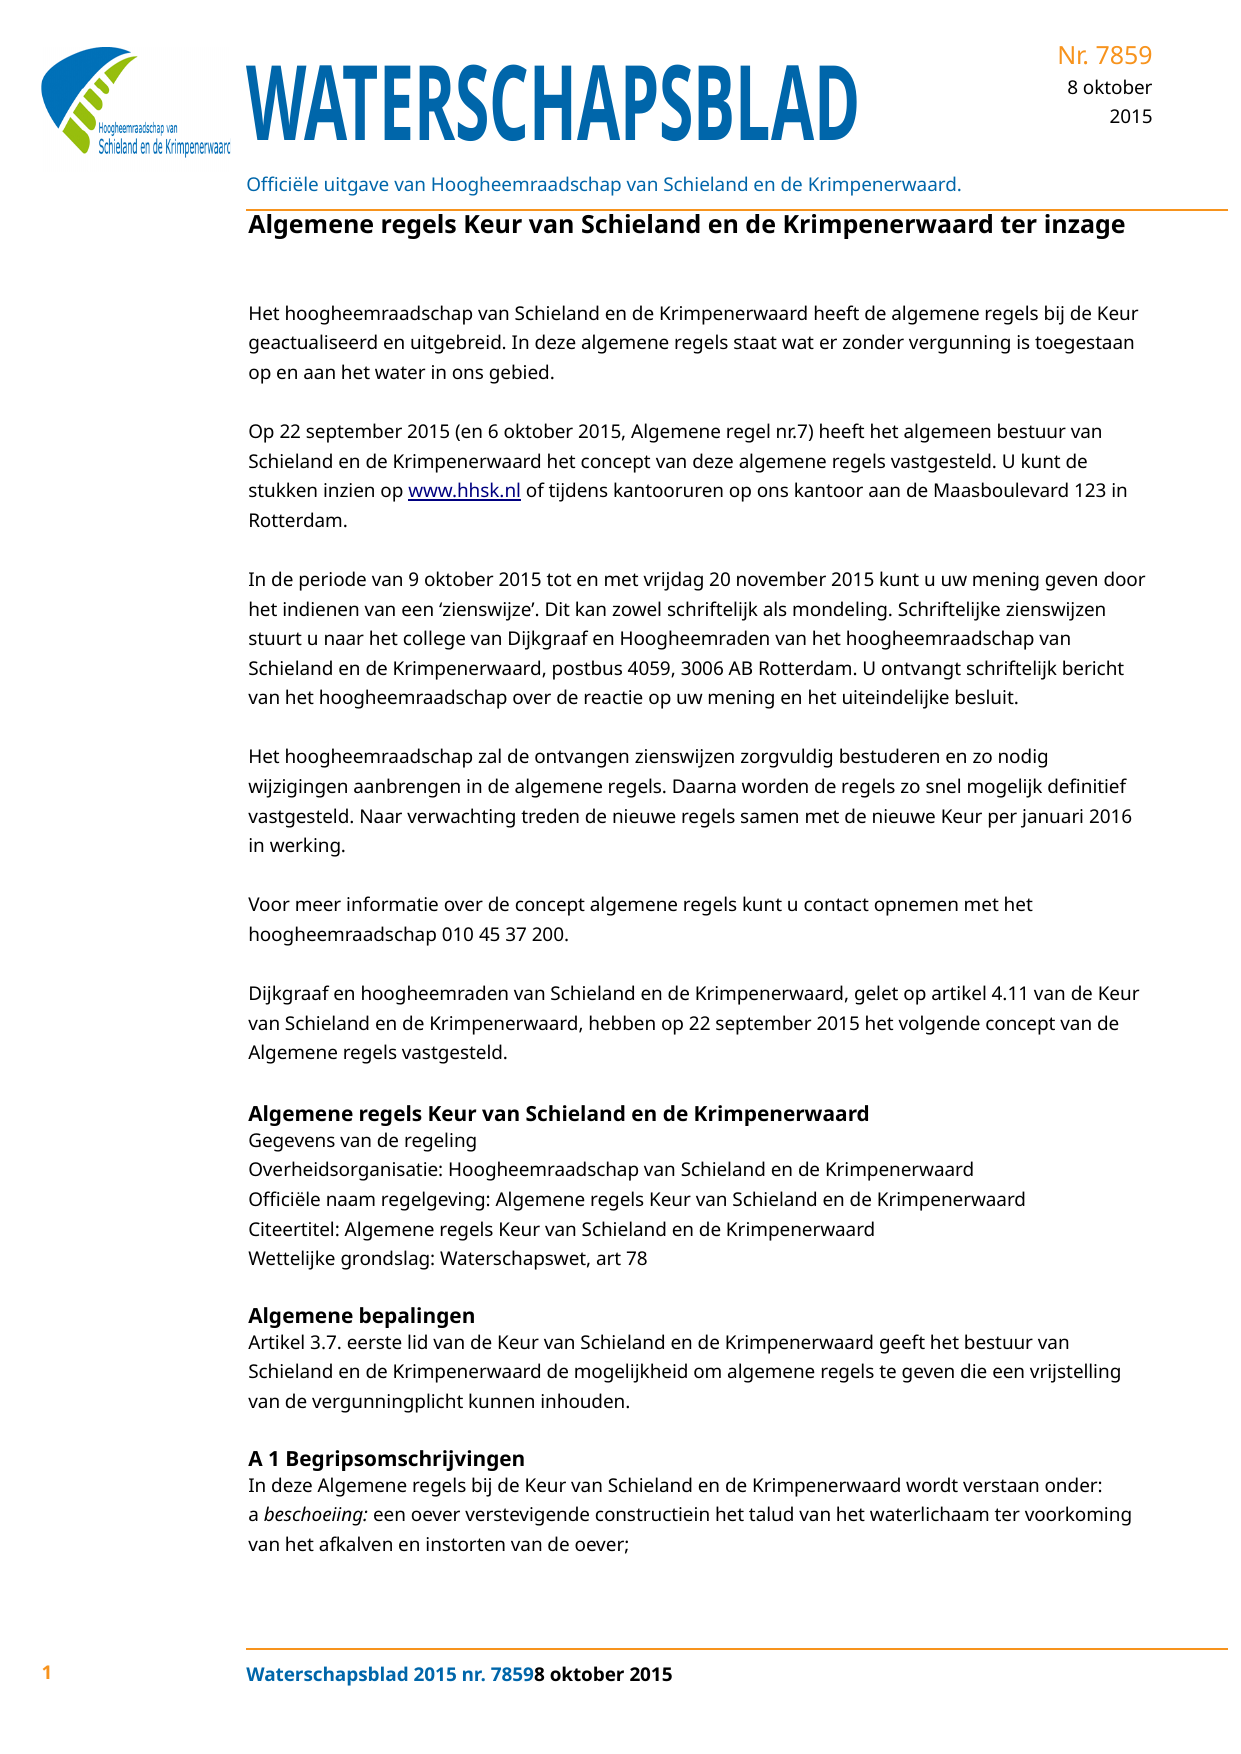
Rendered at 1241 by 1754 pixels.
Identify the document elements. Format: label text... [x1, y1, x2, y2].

text Algemene regels Keur van Schieland en de Krimpenerwaard [248, 1099, 1152, 1127]
text A 1 Begripsomschrijvingen [248, 1444, 1152, 1472]
text Algemene bepalingen [248, 1301, 1152, 1329]
text In deze Algemene regels bij de Keur van Schieland en de Krimpenerwaard wordt verstaan onder: [248, 1472, 1152, 1498]
text Voor meer informatie over de concept algemene regels kunt u contact opnemen met het hoogheemraadschap 010 45 37 200. [248, 892, 1152, 947]
text Officiële naam regelgeving: Algemene regels Keur van Schieland en de Krimpenerwaard [248, 1186, 1152, 1212]
text Het hoogheemraadschap van Schieland en de Krimpenerwaard heeft de algemene regels bij de Keur geactualiseerd en uitgebreid. In deze algemene regels staat wat er zonder vergunning is toegestaan op en aan het water in ons gebied. [248, 300, 1152, 385]
text Gegevens van de regeling [248, 1127, 1152, 1153]
picture [41, 47, 231, 172]
text Dijkgraaf en hoogheemraden van Schieland en de Krimpenerwaard, gelet op artikel 4.11 van de Keur van Schieland en de Krimpenerwaard, hebben op 22 september 2015 het volgende concept van de Algemene regels vastgesteld. [248, 980, 1152, 1065]
text Wettelijke grondslag: Waterschapswet, art 78 [248, 1245, 1152, 1271]
text Overheidsorganisatie: Hoogheemraadschap van Schieland en de Krimpenerwaard [248, 1157, 1152, 1182]
text a beschoeiing: een oever verstevigende constructiein het talud van het waterlichaam ter voorkoming van het afkalven en instorten van de oever; [248, 1502, 1152, 1557]
text Citeertitel: Algemene regels Keur van Schieland en de Krimpenerwaard [248, 1216, 1152, 1242]
text Op 22 september 2015 (en 6 oktober 2015, Algemene regel nr.7) heeft het algemeen bestuur van Schieland en de Krimpenerwaard het concept van deze algemene regels vastgesteld. U kunt de stukken inzien op www.hhsk.nl of tijdens kantooruren op ons kantoor aan de Maasboulevard 123 in Rotterdam. [248, 418, 1152, 533]
text Het hoogheemraadschap zal de ontvangen zienswijzen zorgvuldig bestuderen en zo nodig wijzigingen aanbrengen in de algemene regels. Daarna worden de regels zo snel mogelijk definitief vastgesteld. Naar verwachting treden de nieuwe regels samen met de nieuwe Keur per januari 2016 in werking. [248, 744, 1152, 858]
text In de periode van 9 oktober 2015 tot en met vrijdag 20 november 2015 kunt u uw mening geven door het indienen van een ‘zienswijze’. Dit kan zowel schriftelijk als mondeling. Schriftelijke zienswijzen stuurt u naar het college van Dijkgraaf en Hoogheemraden van het hoogheemraadschap van Schieland en de Krimpenerwaard, postbus 4059, 3006 AB Rotterdam. U ontvangt schriftelijk bericht van het hoogheemraadschap over de reactie op uw mening en het uiteindelijke besluit. [248, 566, 1152, 710]
text Artikel 3.7. eerste lid van de Keur van Schieland en de Krimpenerwaard geeft het bestuur van Schieland en de Krimpenerwaard de mogelijkheid om algemene regels te geven die een vrijstelling van de vergunningplicht kunnen inhouden. [248, 1329, 1152, 1414]
text Algemene regels Keur van Schieland en de Krimpenerwaard ter inzage [248, 211, 1152, 241]
